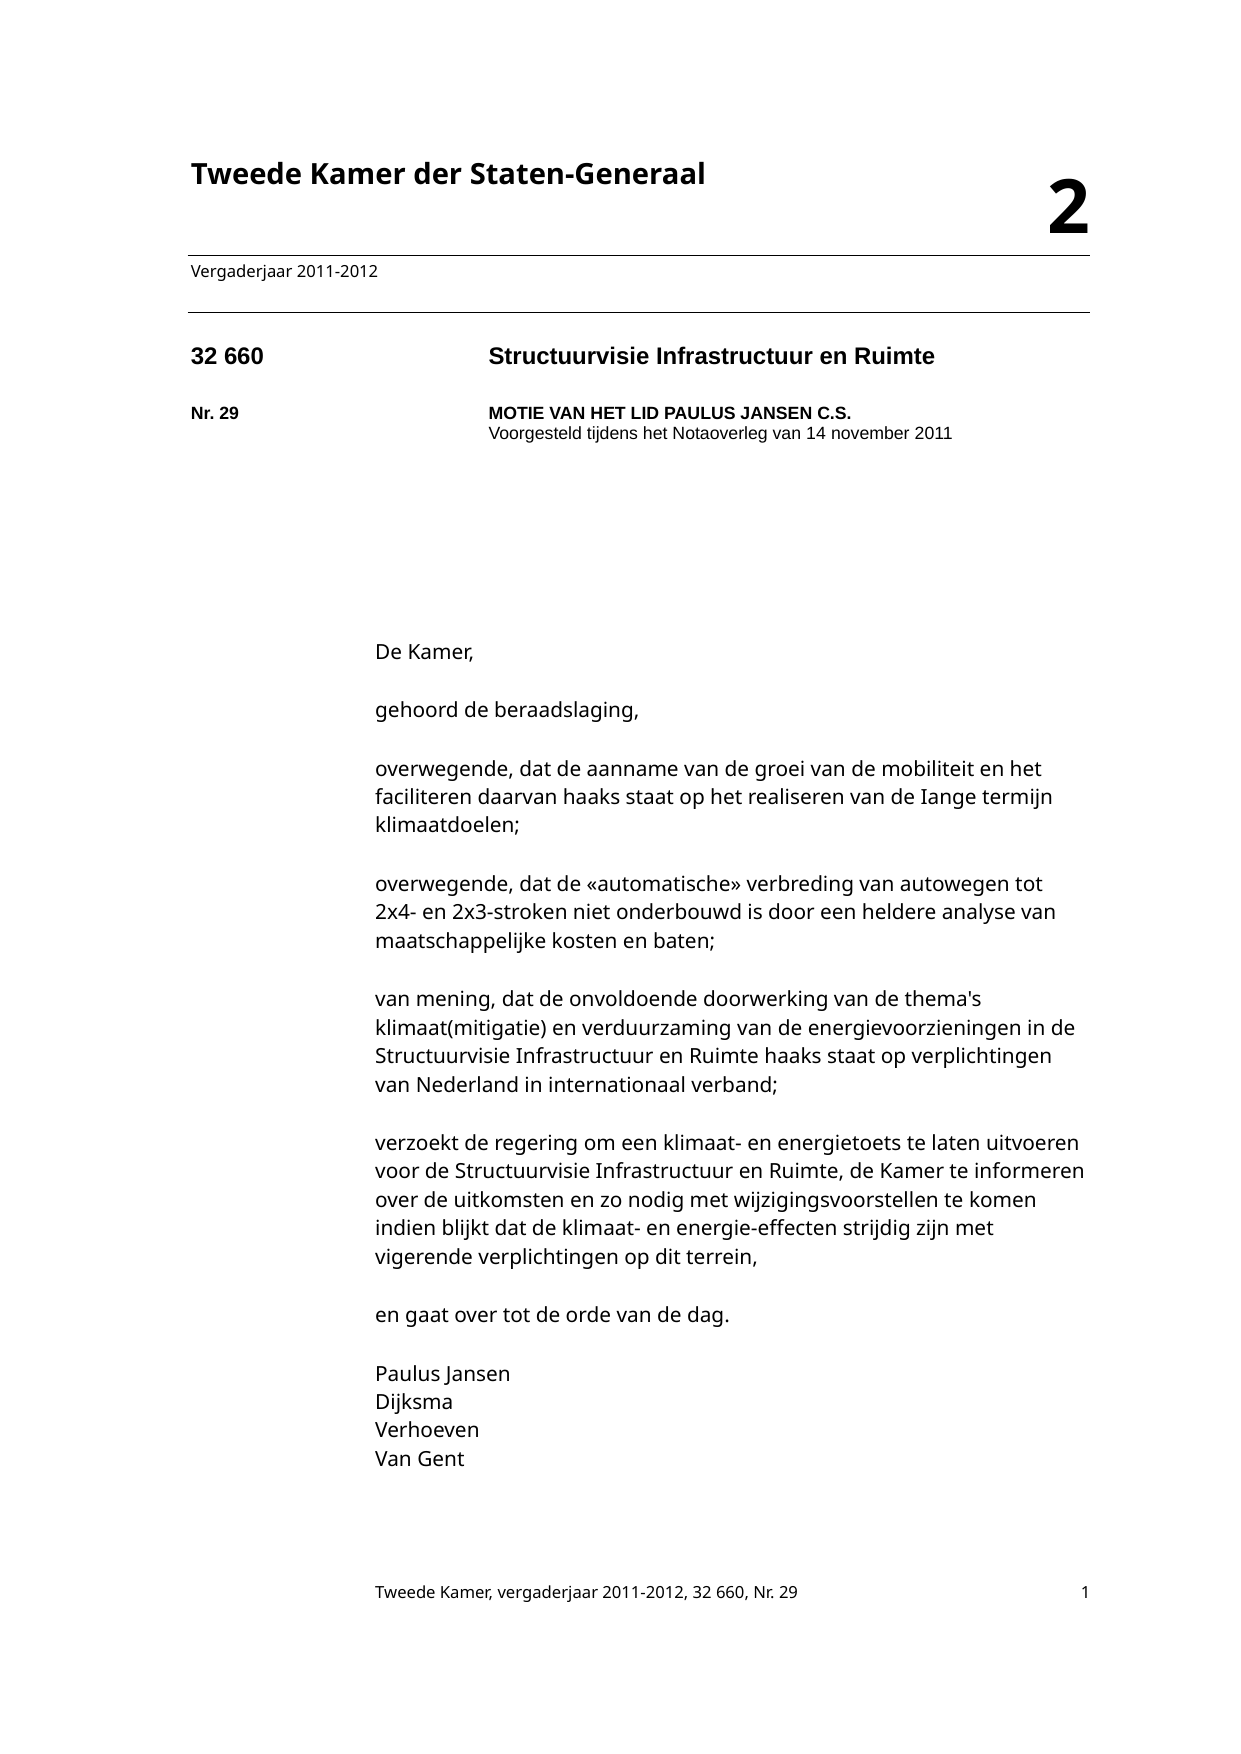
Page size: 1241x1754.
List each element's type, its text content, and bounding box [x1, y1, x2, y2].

table_cell MOTIE VAN HET LID PAULUS JANSEN C.S. Voorgesteld tijdens het Notaoverleg van 14 november 2011 [485, 399, 1090, 518]
text gehoord de beraadslaging, [375, 695, 1090, 724]
text Verhoeven [375, 1416, 1090, 1444]
table_header Tweede Kamer der Staten-Generaal [188, 150, 909, 255]
table_cell Vergaderjaar 2011-2012 [188, 256, 485, 312]
text De Kamer, [375, 637, 1090, 665]
text overwegende, dat de «automatische» verbreding van autowegen tot 2x4- en 2x3-stroken niet onderbouwd is door een heldere analyse van maatschappelijke kosten en baten; [375, 869, 1090, 954]
text van mening, dat de onvoldoende doorwerking van de thema's klimaat(mitigatie) en verduurzaming van de energievoorzieningen in de Structuurvisie Infrastructuur en Ruimte haaks staat op verplichtingen van Nederland in internationaal verband; [375, 984, 1090, 1098]
text en gaat over tot de orde van de dag. [375, 1300, 1090, 1329]
table_cell Structuurvisie Infrastructuur en Ruimte [485, 339, 1090, 399]
text Dijksma [375, 1387, 1090, 1416]
table_cell Nr. 29 [188, 399, 485, 518]
table_header 2 [910, 150, 1090, 255]
text overwegende, dat de aanname van de groei van de mobiliteit en het faciliteren daarvan haaks staat op het realiseren van de Iange termijn klimaatdoelen; [375, 754, 1090, 839]
table_cell [485, 313, 1090, 339]
table_cell 32 660 [188, 339, 485, 399]
table_cell [188, 313, 485, 339]
text verzoekt de regering om een klimaat- en energietoets te laten uitvoeren voor de Structuurvisie Infrastructuur en Ruimte, de Kamer te informeren over de uitkomsten en zo nodig met wijzigingsvoorstellen te komen indien blijkt dat de klimaat- en energie-effecten strijdig zijn met vigerende verplichtingen op dit terrein, [375, 1128, 1090, 1270]
text Paulus Jansen [375, 1359, 1090, 1387]
table_cell [485, 256, 1090, 312]
text Van Gent [375, 1444, 1090, 1472]
